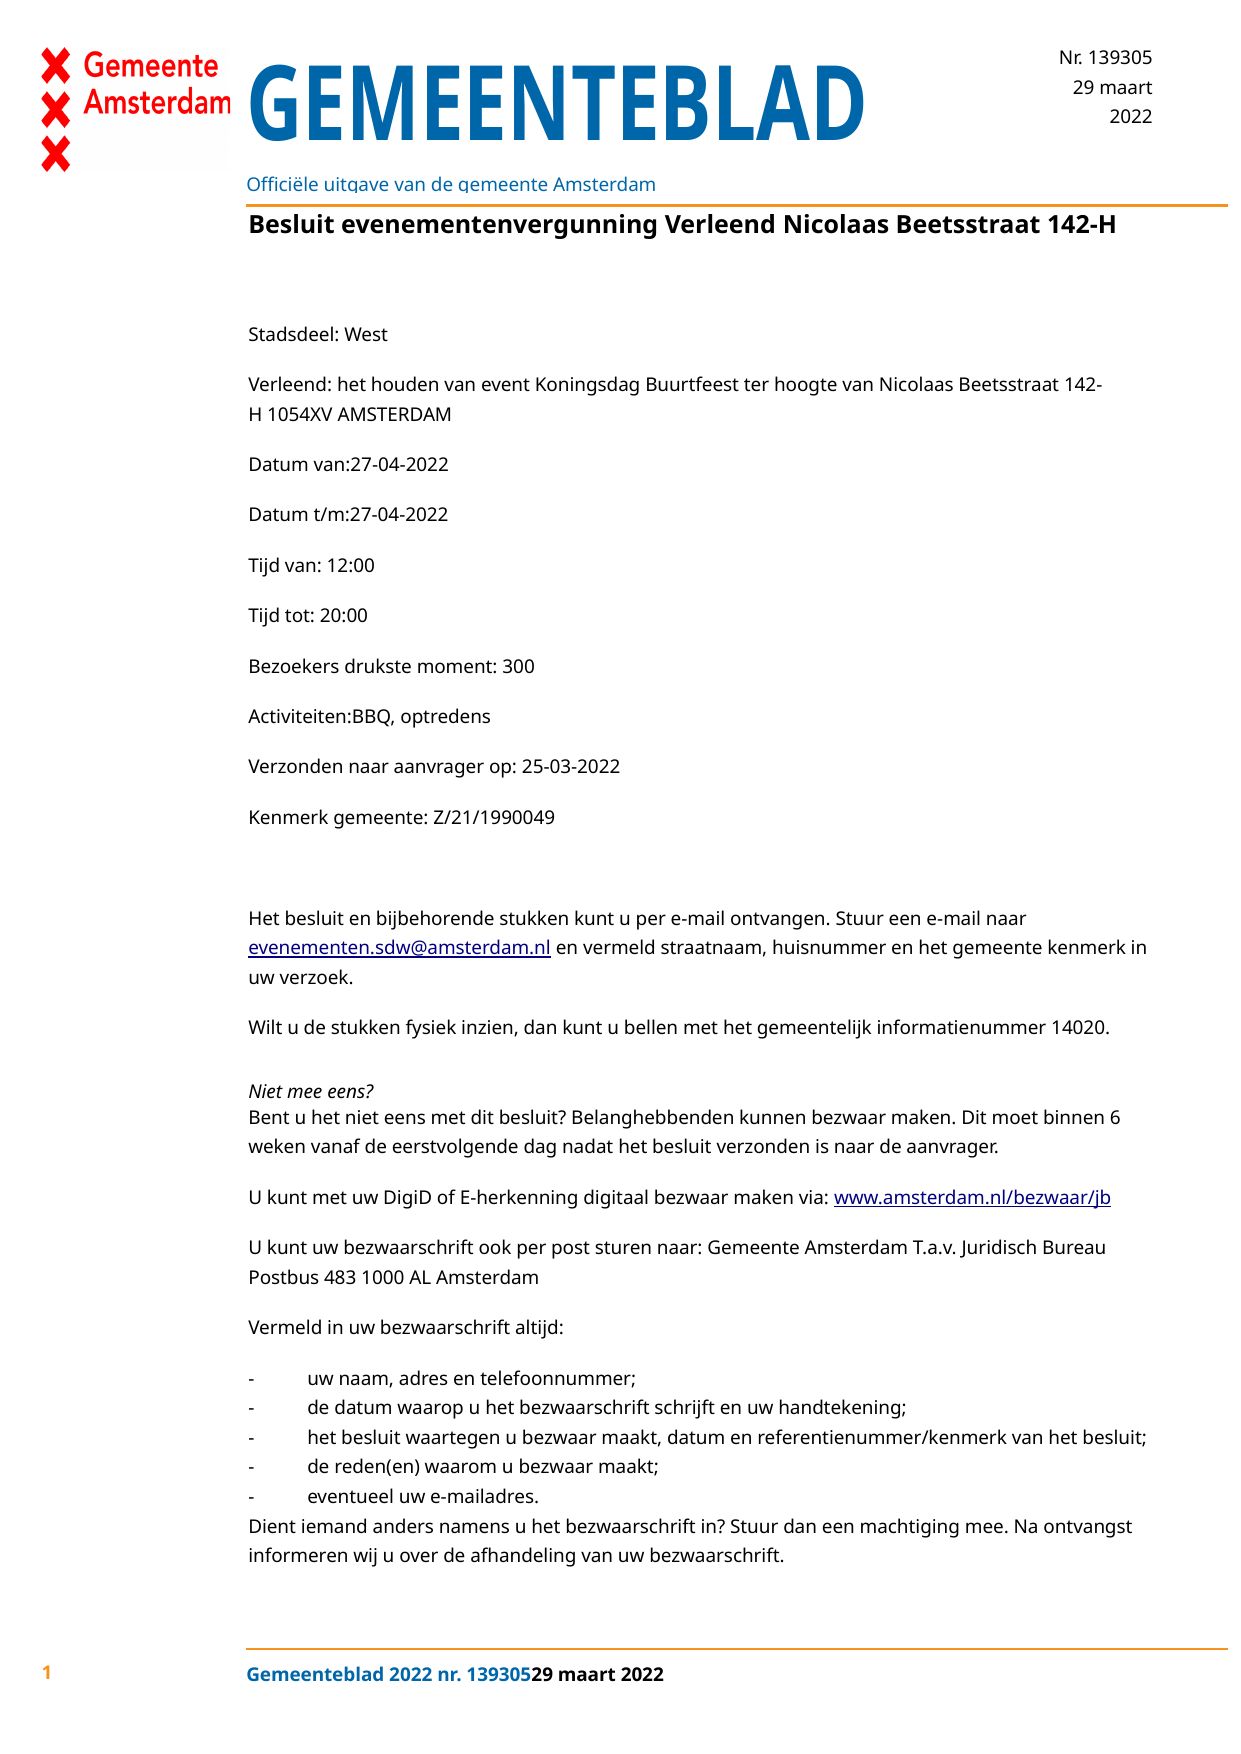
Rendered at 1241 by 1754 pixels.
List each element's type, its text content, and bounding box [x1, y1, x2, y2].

text Tijd tot: 20:00 [248, 602, 1152, 628]
list de reden(en) waarom u bezwaar maakt; [248, 1454, 1152, 1479]
list eventueel uw e-mailadres. [248, 1483, 1152, 1509]
text U kunt met uw DigiD of E-herkenning digitaal bezwaar maken via: www.amsterdam.nl/bezwaar/jb [248, 1184, 1152, 1210]
text Verzonden naar aanvrager op: 25-03-2022 [248, 754, 1152, 779]
text Bent u het niet eens met dit besluit? Belanghebbenden kunnen bezwaar maken. Dit moet binnen 6 weken vanaf de eerstvolgende dag nadat het besluit verzonden is naar de aanvrager. [248, 1104, 1152, 1159]
text Tijd van: 12:00 [248, 552, 1152, 578]
text Niet mee eens? [248, 1078, 1152, 1104]
text Activiteiten:BBQ, optredens [248, 703, 1152, 729]
text Kenmerk gemeente: Z/21/1990049 [248, 804, 1152, 830]
text Vermeld in uw bezwaarschrift altijd: [248, 1314, 1152, 1340]
text Datum van:27-04-2022 [248, 451, 1152, 477]
text Dient iemand anders namens u het bezwaarschrift in? Stuur dan een machtiging mee. Na ontvangst informeren wij u over de afhandeling van uw bezwaarschrift. [248, 1513, 1152, 1568]
text U kunt uw bezwaarschrift ook per post sturen naar: Gemeente Amsterdam T.a.v. Juridisch Bureau Postbus 483 1000 AL Amsterdam [248, 1234, 1152, 1290]
text Wilt u de stukken fysiek inzien, dan kunt u bellen met het gemeentelijk informatienummer 14020. [248, 1014, 1152, 1040]
list uw naam, adres en telefoonnummer; [248, 1365, 1152, 1391]
text Het besluit en bijbehorende stukken kunt u per e-mail ontvangen. Stuur een e-mail naar evenementen.sdw@amsterdam.nl en vermeld straatnaam, huisnummer en het gemeente kenmerk in uw verzoek. [248, 905, 1152, 990]
list het besluit waartegen u bezwaar maakt, datum en referentienummer/kenmerk van het besluit; [248, 1424, 1152, 1450]
text Stadsdeel: West [248, 321, 1152, 346]
text Besluit evenementenvergunning Verleend Nicolaas Beetsstraat 142-H [248, 207, 1152, 241]
picture [41, 47, 231, 172]
list de datum waarop u het bezwaarschrift schrijft en uw handtekening; [248, 1394, 1152, 1420]
text Datum t/m:27-04-2022 [248, 502, 1152, 527]
text Bezoekers drukste moment: 300 [248, 653, 1152, 678]
text Verleend: het houden van event Koningsdag Buurtfeest ter hoogte van Nicolaas Beetsstraat 142-H 1054XV AMSTERDAM [248, 371, 1152, 426]
